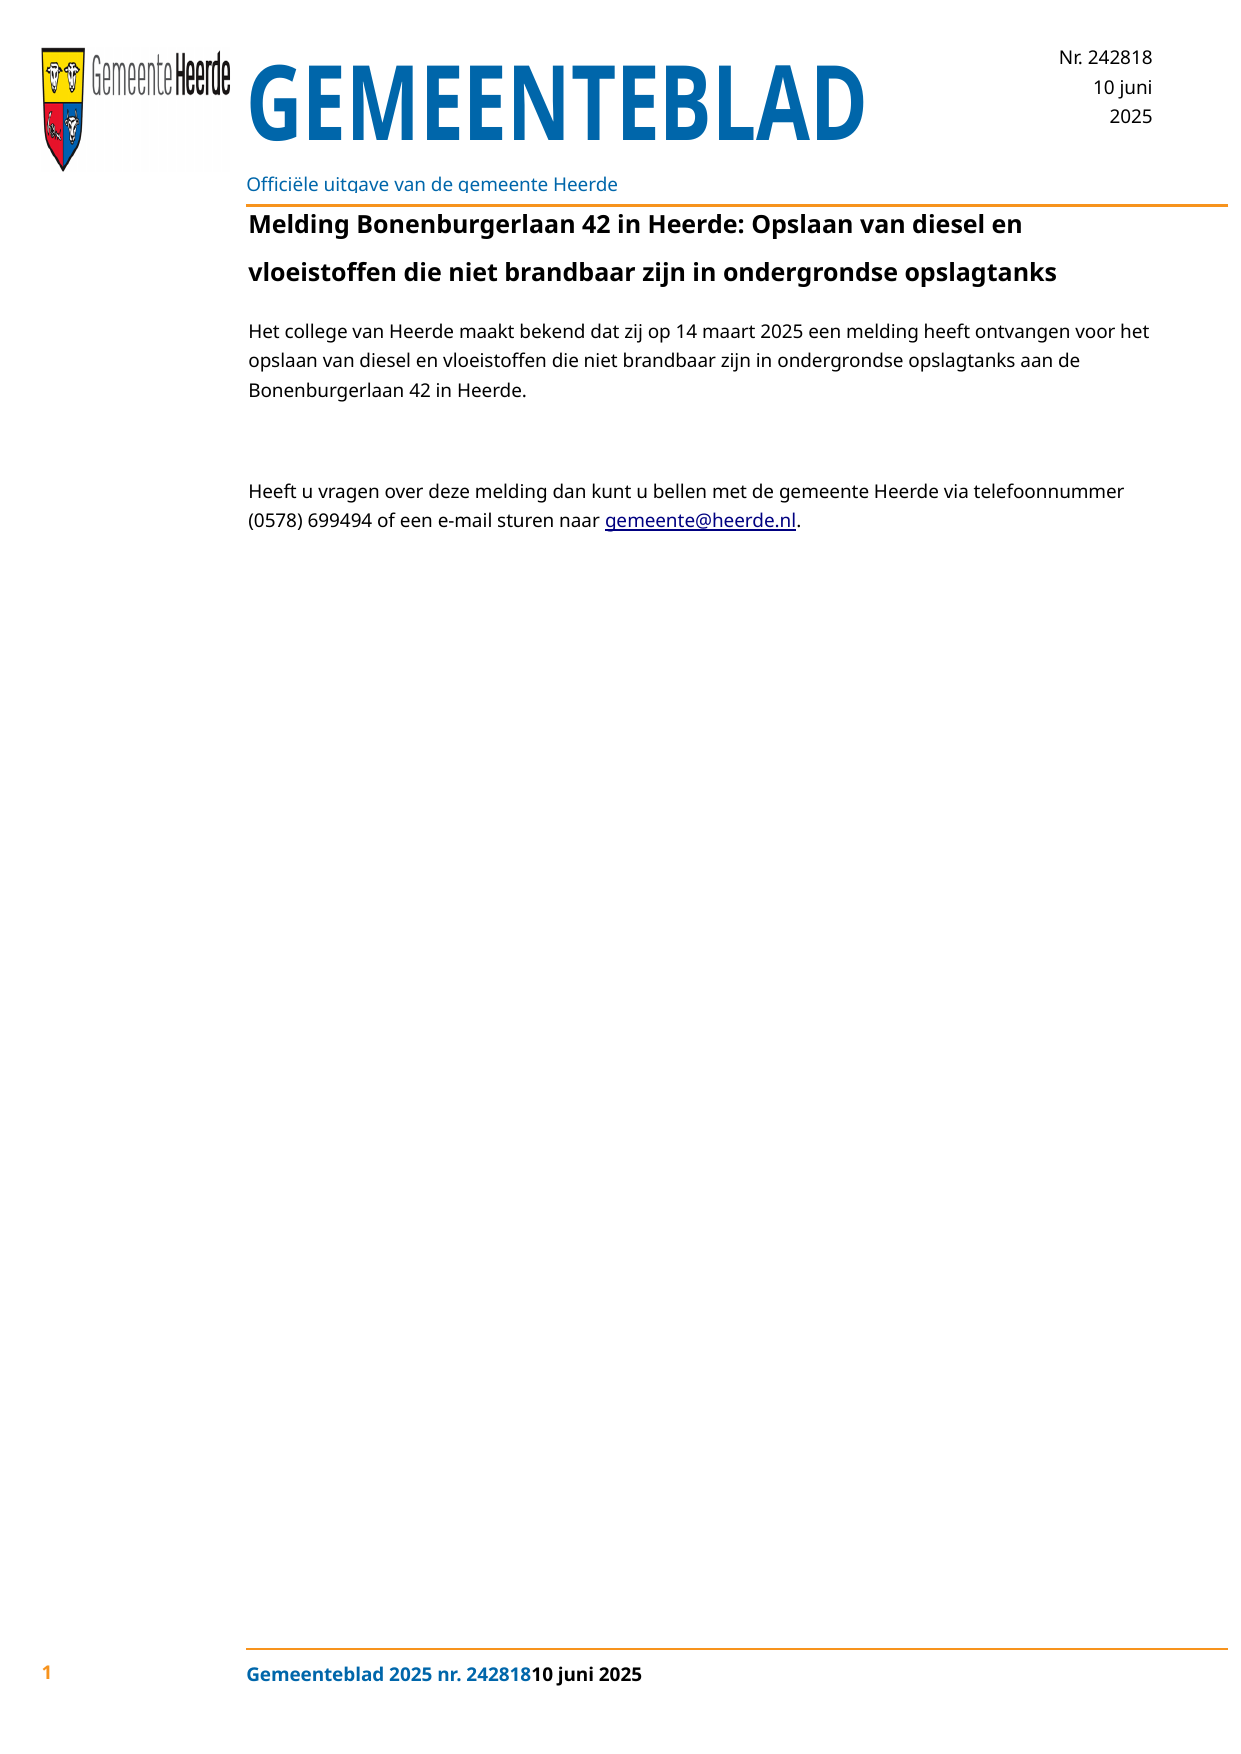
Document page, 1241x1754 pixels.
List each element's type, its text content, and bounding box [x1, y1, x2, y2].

text Het college van Heerde maakt bekend dat zij op 14 maart 2025 een melding heeft ontvangen voor het opslaan van diesel en vloeistoffen die niet brandbaar zijn in ondergrondse opslagtanks aan de Bonenburgerlaan 42 in Heerde. [248, 318, 1152, 403]
text Heeft u vragen over deze melding dan kunt u bellen met de gemeente Heerde via telefoonnummer (0578) 699494 of een e-mail sturen naar gemeente@heerde.nl. [248, 478, 1152, 533]
picture [41, 47, 231, 172]
text Melding Bonenburgerlaan 42 in Heerde: Opslaan van diesel en vloeistoffen die niet brandbaar zijn in ondergrondse opslagtanks [248, 207, 1152, 288]
